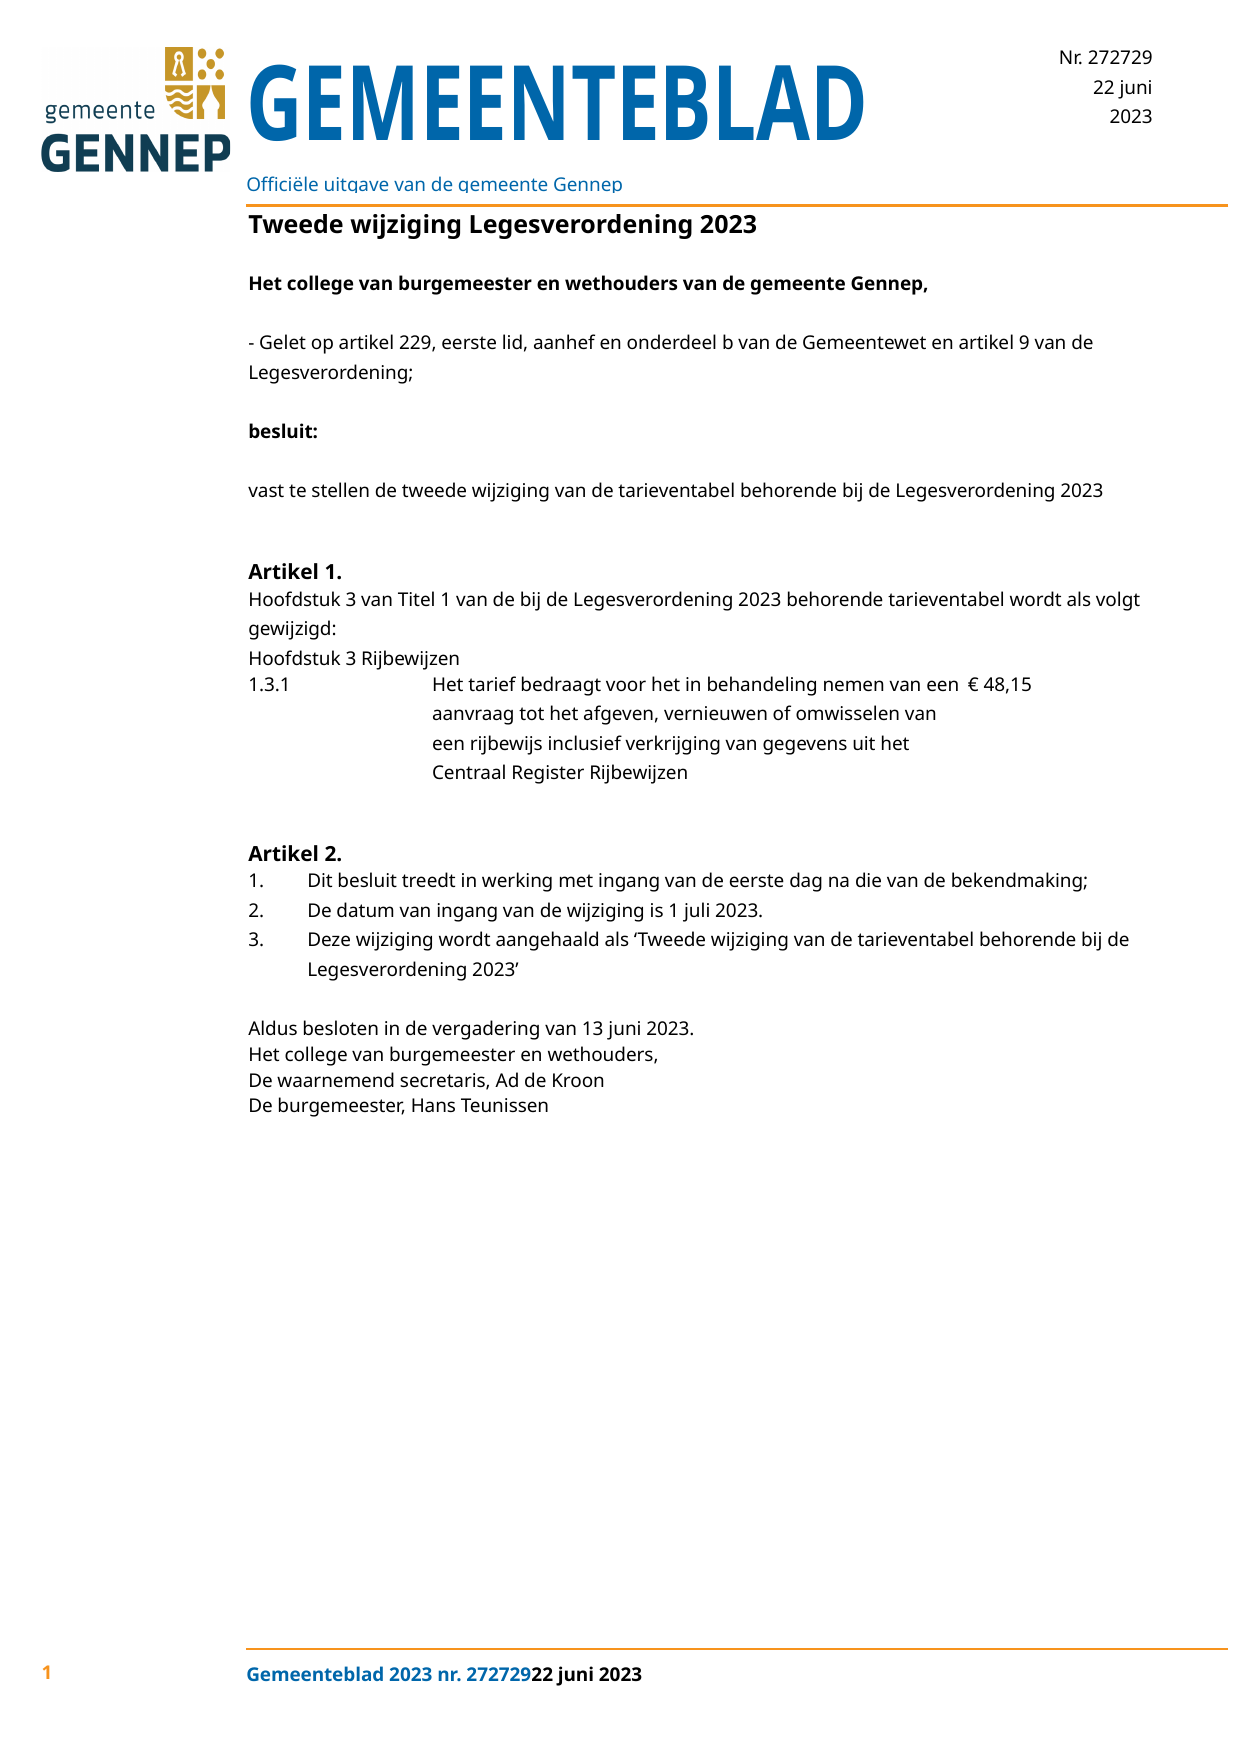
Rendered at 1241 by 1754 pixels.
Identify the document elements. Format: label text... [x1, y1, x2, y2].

list Dit besluit treedt in werking met ingang van de eerste dag na die van de bekendmaking; [248, 867, 1152, 893]
table_cell € 48,15 [968, 671, 1152, 785]
text Het college van burgemeester en wethouders, [248, 1041, 1152, 1067]
text De waarnemend secretaris, Ad de Kroon [248, 1067, 1152, 1092]
list De datum van ingang van de wijziging is 1 juli 2023. [248, 897, 1152, 923]
text Aldus besloten in de vergadering van 13 juni 2023. [248, 1015, 1152, 1041]
text Hoofdstuk 3 van Titel 1 van de bij de Legesverordening 2023 behorende tarieventabel wordt als volgt gewijzigd: [248, 586, 1152, 641]
text - Gelet op artikel 229, eerste lid, aanhef en onderdeel b van de Gemeentewet en artikel 9 van de Legesverordening; [248, 329, 1152, 385]
list Deze wijziging wordt aangehaald als ‘Tweede wijziging van de tarieventabel behorende bij de Legesverordening 2023’ [248, 927, 1152, 982]
table_cell 1.3.1 [248, 671, 432, 785]
table_cell Het tarief bedraagt voor het in behandeling nemen van een aanvraag tot het afgeven, vernieuwen of omwisselen van een rijbewijs inclusief verkrijging van gegevens uit het Centraal Register Rijbewijzen [432, 671, 968, 785]
text Tweede wijziging Legesverordening 2023 [248, 207, 1152, 241]
text vast te stellen de tweede wijziging van de tarieventabel behorende bij de Legesverordening 2023 [248, 477, 1152, 503]
text Artikel 2. [248, 839, 1152, 867]
text De burgemeester, Hans Teunissen [248, 1092, 1152, 1118]
text besluit: [248, 418, 1152, 444]
table_header Hoofdstuk 3 Rijbewijzen [248, 645, 1152, 671]
text Artikel 1. [248, 557, 1152, 586]
text Het college van burgemeester en wethouders van de gemeente Gennep, [248, 270, 1152, 296]
picture [41, 47, 231, 172]
